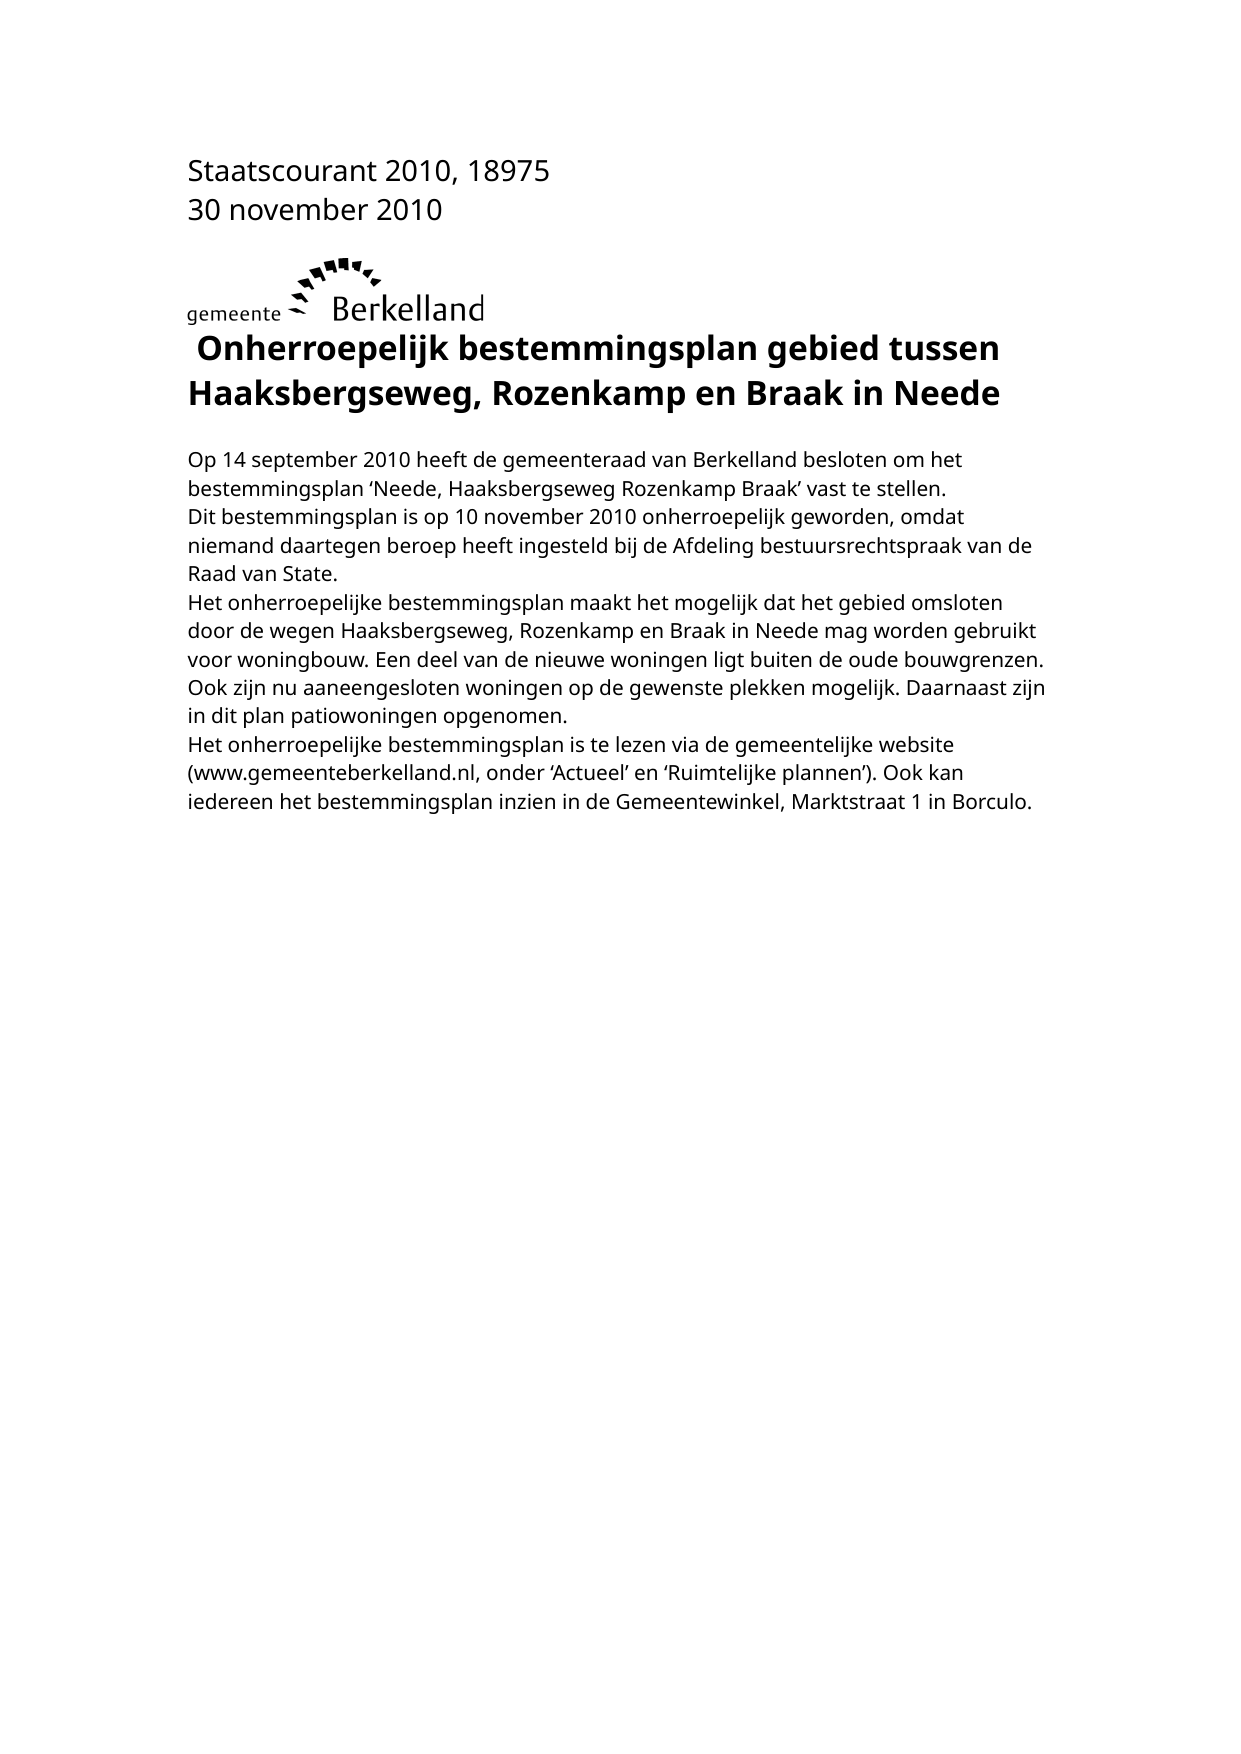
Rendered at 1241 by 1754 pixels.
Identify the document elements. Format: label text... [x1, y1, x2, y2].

text Dit bestemmingsplan is op 10 november 2010 onherroepelijk geworden, omdat niemand daartegen beroep heeft ingesteld bij de Afdeling bestuursrechtspraak van de Raad van State. [187, 502, 1053, 588]
text (www.gemeenteberkelland.nl, onder ‘Actueel’ en ‘Ruimtelijke plannen’). Ook kan iedereen het bestemmingsplan inzien in de Gemeentewinkel, Marktstraat 1 in Borculo. [187, 758, 1053, 815]
text Op 14 september 2010 heeft de gemeenteraad van Berkelland besloten om het bestemmingsplan ‘Neede, Haaksbergseweg Rozenkamp Braak’ vast te stellen. [187, 446, 1053, 502]
text Staatscourant 2010, 18975 [187, 150, 1053, 190]
text Het onherroepelijke bestemmingsplan is te lezen via de gemeentelijke website [187, 730, 1053, 758]
subtitle Onherroepelijk bestemmingsplan gebied tussen Haaksbergseweg, Rozenkamp en Braak in Neede [187, 271, 1053, 416]
text 30 november 2010 [187, 190, 1053, 229]
text Het onherroepelijke bestemmingsplan maakt het mogelijk dat het gebied omsloten door de wegen Haaksbergseweg, Rozenkamp en Braak in Neede mag worden gebruikt voor woningbouw. Een deel van de nieuwe woningen ligt buiten de oude bouwgrenzen. Ook zijn nu aaneengesloten woningen op de gewenste plekken mogelijk. Daarnaast zijn in dit plan patiowoningen opgenomen. [187, 588, 1053, 730]
picture [187, 258, 484, 325]
